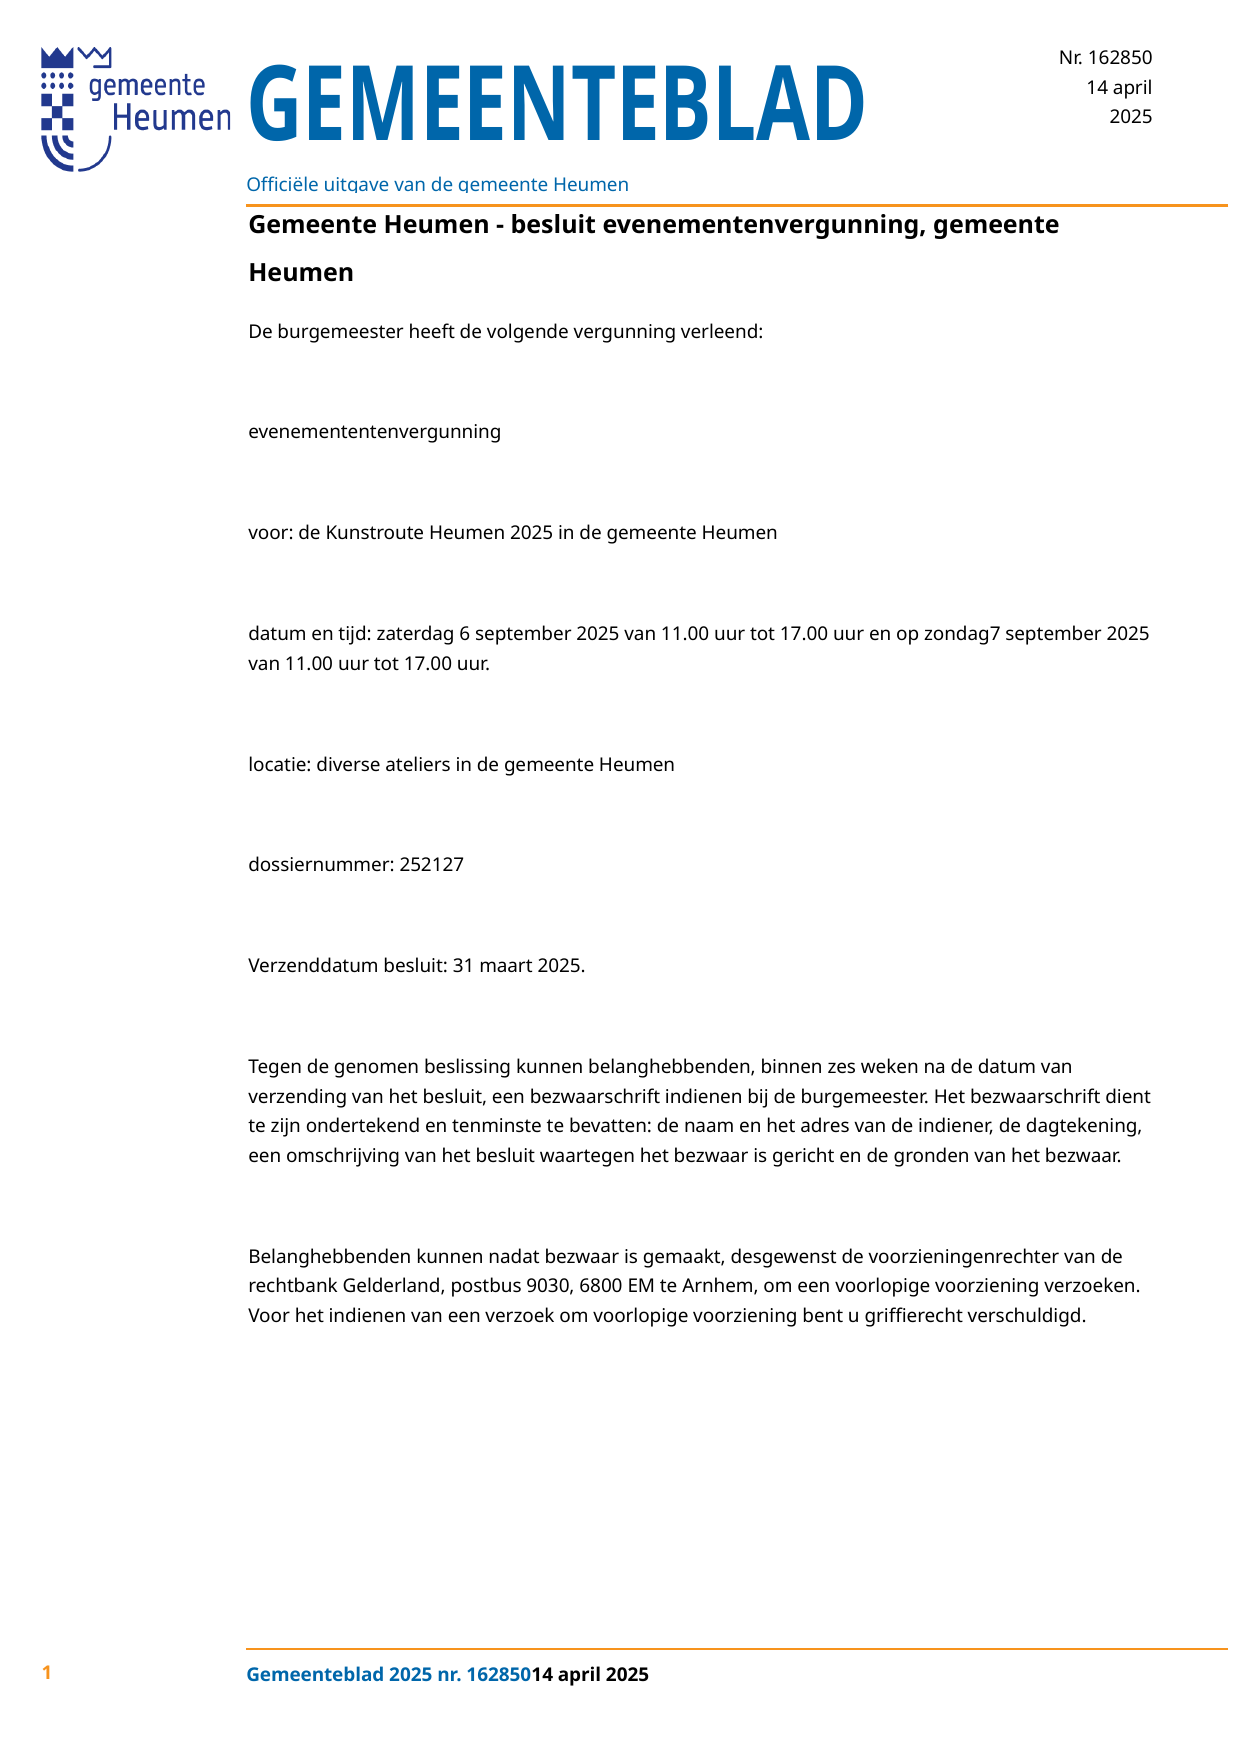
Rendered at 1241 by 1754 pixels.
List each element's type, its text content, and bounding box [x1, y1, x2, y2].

text dossiernummer: 252127 [248, 852, 1152, 877]
text Tegen de genomen beslissing kunnen belanghebbenden, binnen zes weken na de datum van verzending van het besluit, een bezwaarschrift indienen bij de burgemeester. Het bezwaarschrift dient te zijn ondertekend en tenminste te bevatten: de naam en het adres van de indiener, de dagtekening, een omschrijving van het besluit waartegen het bezwaar is gericht en de gronden van het bezwaar. [248, 1053, 1152, 1168]
text evenemententenvergunning [248, 419, 1152, 444]
text Verzenddatum besluit: 31 maart 2025. [248, 952, 1152, 978]
text datum en tijd: zaterdag 6 september 2025 van 11.00 uur tot 17.00 uur en op zondag7 september 2025 van 11.00 uur tot 17.00 uur. [248, 620, 1152, 676]
picture [41, 47, 231, 172]
text Belanghebbenden kunnen nadat bezwaar is gemaakt, desgewenst de voorzieningenrechter van de rechtbank Gelderland, postbus 9030, 6800 EM te Arnhem, om een voorlopige voorziening verzoeken. Voor het indienen van een verzoek om voorlopige voorziening bent u griffierecht verschuldigd. [248, 1243, 1152, 1328]
text De burgemeester heeft de volgende vergunning verleend: [248, 318, 1152, 344]
text locatie: diverse ateliers in de gemeente Heumen [248, 751, 1152, 777]
text Gemeente Heumen - besluit evenementenvergunning, gemeente Heumen [248, 207, 1152, 288]
text voor: de Kunstroute Heumen 2025 in de gemeente Heumen [248, 519, 1152, 545]
